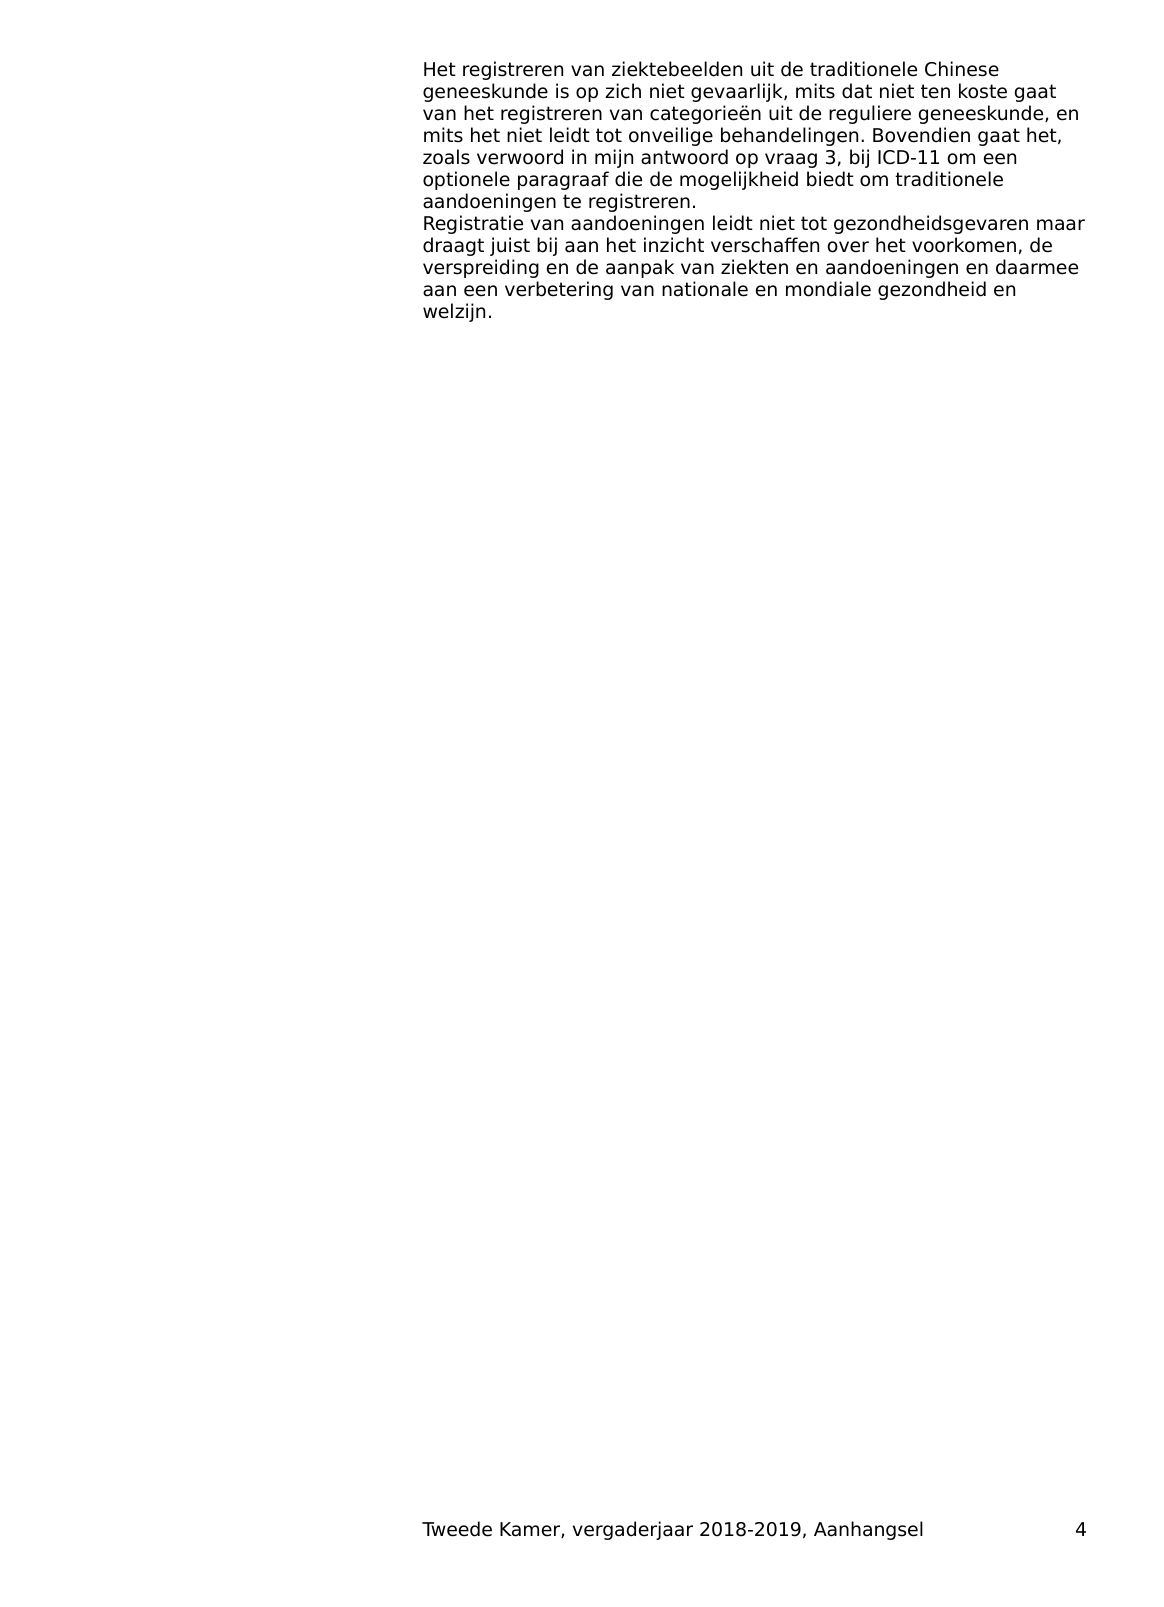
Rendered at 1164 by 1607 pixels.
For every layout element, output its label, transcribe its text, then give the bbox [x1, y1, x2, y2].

text Het registreren van ziektebeelden uit de traditionele Chinese geneeskunde is op zich niet gevaarlijk, mits dat niet ten koste gaat van het registreren van categorieën uit de reguliere geneeskunde, en mits het niet leidt tot onveilige behandelingen. Bovendien gaat het, zoals verwoord in mijn antwoord op vraag 3, bij ICD-11 om een optionele paragraaf die de mogelijkheid biedt om traditionele aandoeningen te registreren. [422, 59, 1087, 213]
text Registratie van aandoeningen leidt niet tot gezondheidsgevaren maar draagt juist bij aan het inzicht verschaffen over het voorkomen, de verspreiding en de aanpak van ziekten en aandoeningen en daarmee aan een verbetering van nationale en mondiale gezondheid en welzijn. [422, 213, 1087, 323]
